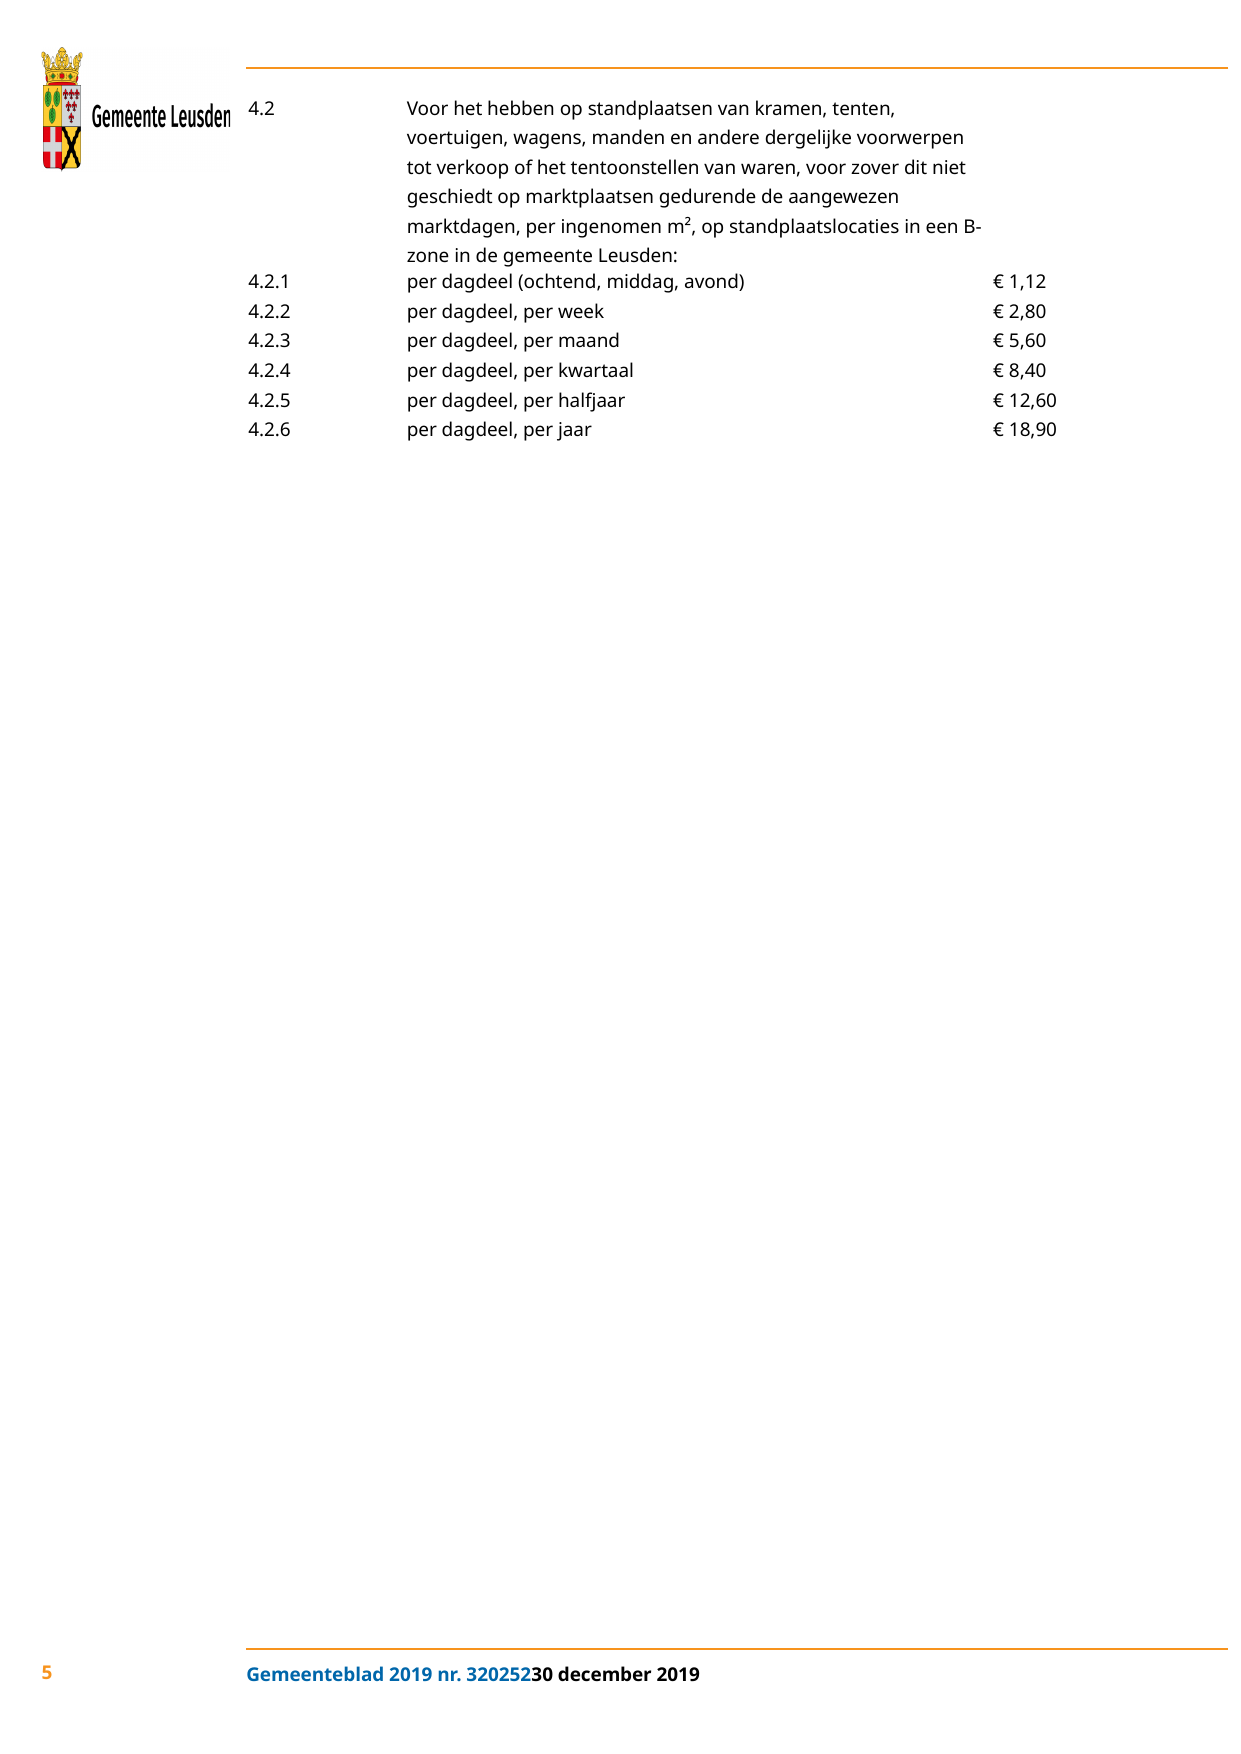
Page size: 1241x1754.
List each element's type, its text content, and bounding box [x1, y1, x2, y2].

picture [41, 47, 231, 172]
table_cell [993, 95, 1152, 268]
table_cell Voor het hebben op standplaatsen van kramen, tenten, voertuigen, wagens, manden en andere dergelijke voorwerpen tot verkoop of het tentoonstellen van waren, voor zover dit niet geschiedt op marktplaatsen gedurende de aangewezen marktdagen, per ingenomen m², op standplaatslocaties in een B-zone in de gemeente Leusden: [407, 95, 993, 268]
table_cell per dagdeel (ochtend, middag, avond) per dagdeel, per week per dagdeel, per maand per dagdeel, per kwartaal per dagdeel, per halfjaar per dagdeel, per jaar [407, 269, 993, 442]
table_cell 4.2 [248, 95, 407, 268]
table_cell € 1,12 € 2,80 € 5,60 € 8,40 € 12,60 € 18,90 [993, 269, 1152, 442]
table_cell 4.2.1 4.2.2 4.2.3 4.2.4 4.2.5 4.2.6 [248, 269, 407, 442]
